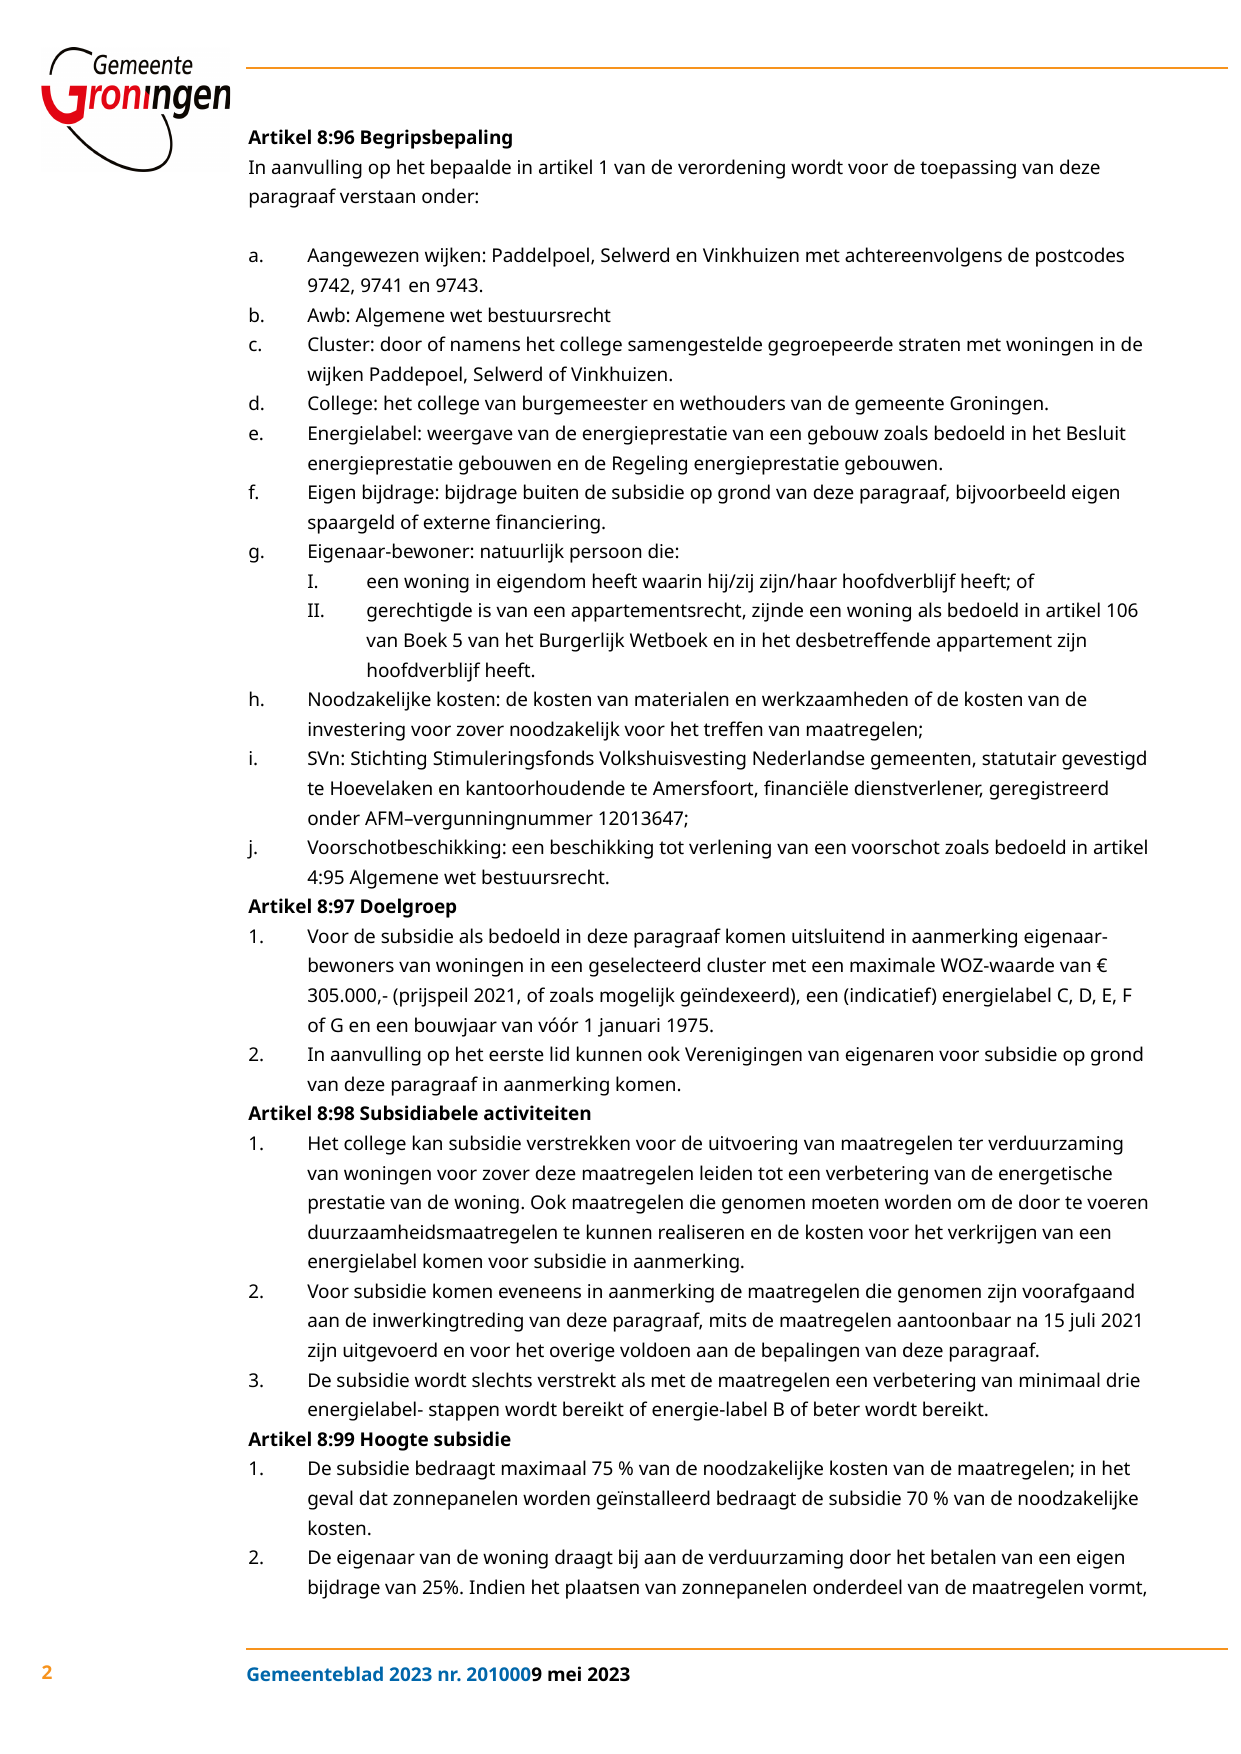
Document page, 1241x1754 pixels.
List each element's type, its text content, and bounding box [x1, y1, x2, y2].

list Eigenaar-bewoner: natuurlijk persoon die: [248, 538, 1152, 564]
text Artikel 8:96 Begripsbepaling [248, 124, 1152, 150]
text Artikel 8:99 Hoogte subsidie [248, 1426, 1152, 1452]
text Artikel 8:97 Doelgroep [248, 893, 1152, 919]
list De subsidie wordt slechts verstrekt als met de maatregelen een verbetering van minimaal drie energielabel- stappen wordt bereikt of energie-label B of beter wordt bereikt. [248, 1367, 1152, 1422]
list Awb: Algemene wet bestuursrecht [248, 302, 1152, 328]
list Aangewezen wijken: Paddelpoel, Selwerd en Vinkhuizen met achtereenvolgens de postcodes 9742, 9741 en 9743. [248, 243, 1152, 298]
list Voor subsidie komen eveneens in aanmerking de maatregelen die genomen zijn voorafgaand aan de inwerkingtreding van deze paragraaf, mits de maatregelen aantoonbaar na 15 juli 2021 zijn uitgevoerd en voor het overige voldoen aan de bepalingen van deze paragraaf. [248, 1278, 1152, 1363]
text In aanvulling op het bepaalde in artikel 1 van de verordening wordt voor de toepassing van deze paragraaf verstaan onder: [248, 154, 1152, 209]
list SVn: Stichting Stimuleringsfonds Volkshuisvesting Nederlandse gemeenten, statutair gevestigd te Hoevelaken en kantoorhoudende te Amersfoort, financiële dienstverlener, geregistreerd onder AFM–vergunningnummer 12013647; [248, 746, 1152, 831]
list In aanvulling op het eerste lid kunnen ook Verenigingen van eigenaren voor subsidie op grond van deze paragraaf in aanmerking komen. [248, 1041, 1152, 1097]
list Cluster: door of namens het college samengestelde gegroepeerde straten met woningen in de wijken Paddepoel, Selwerd of Vinkhuizen. [248, 331, 1152, 387]
list Noodzakelijke kosten: de kosten van materialen en werkzaamheden of de kosten van de investering voor zover noodzakelijk voor het treffen van maatregelen; [248, 686, 1152, 742]
list Het college kan subsidie verstrekken voor de uitvoering van maatregelen ter verduurzaming van woningen voor zover deze maatregelen leiden tot een verbetering van de energetische prestatie van de woning. Ook maatregelen die genomen moeten worden om de door te voeren duurzaamheidsmaatregelen te kunnen realiseren en de kosten voor het verkrijgen van een energielabel komen voor subsidie in aanmerking. [248, 1130, 1152, 1274]
list Voor de subsidie als bedoeld in deze paragraaf komen uitsluitend in aanmerking eigenaar-bewoners van woningen in een geselecteerd cluster met een maximale WOZ-waarde van € 305.000,- (prijspeil 2021, of zoals mogelijk geïndexeerd), een (indicatief) energielabel C, D, E, F of G en een bouwjaar van vóór 1 januari 1975. [248, 923, 1152, 1038]
list gerechtigde is van een appartementsrecht, zijnde een woning als bedoeld in artikel 106 van Boek 5 van het Burgerlijk Wetboek en in het desbetreffende appartement zijn hoofdverblijf heeft. [307, 598, 1152, 683]
list Eigen bijdrage: bijdrage buiten de subsidie op grond van deze paragraaf, bijvoorbeeld eigen spaargeld of externe financiering. [248, 479, 1152, 535]
picture [41, 47, 231, 172]
list De subsidie bedraagt maximaal 75 % van de noodzakelijke kosten van de maatregelen; in het geval dat zonnepanelen worden geïnstalleerd bedraagt de subsidie 70 % van de noodzakelijke kosten. [248, 1456, 1152, 1541]
list De eigenaar van de woning draagt bij aan de verduurzaming door het betalen van een eigen bijdrage van 25%. Indien het plaatsen van zonnepanelen onderdeel van de maatregelen vormt, [248, 1544, 1152, 1600]
list College: het college van burgemeester en wethouders van de gemeente Groningen. [248, 391, 1152, 416]
text Artikel 8:98 Subsidiabele activiteiten [248, 1101, 1152, 1126]
list Energielabel: weergave van de energieprestatie van een gebouw zoals bedoeld in het Besluit energieprestatie gebouwen en de Regeling energieprestatie gebouwen. [248, 420, 1152, 476]
list Voorschotbeschikking: een beschikking tot verlening van een voorschot zoals bedoeld in artikel 4:95 Algemene wet bestuursrecht. [248, 834, 1152, 890]
list een woning in eigendom heeft waarin hij/zij zijn/haar hoofdverblijf heeft; of [307, 568, 1152, 594]
